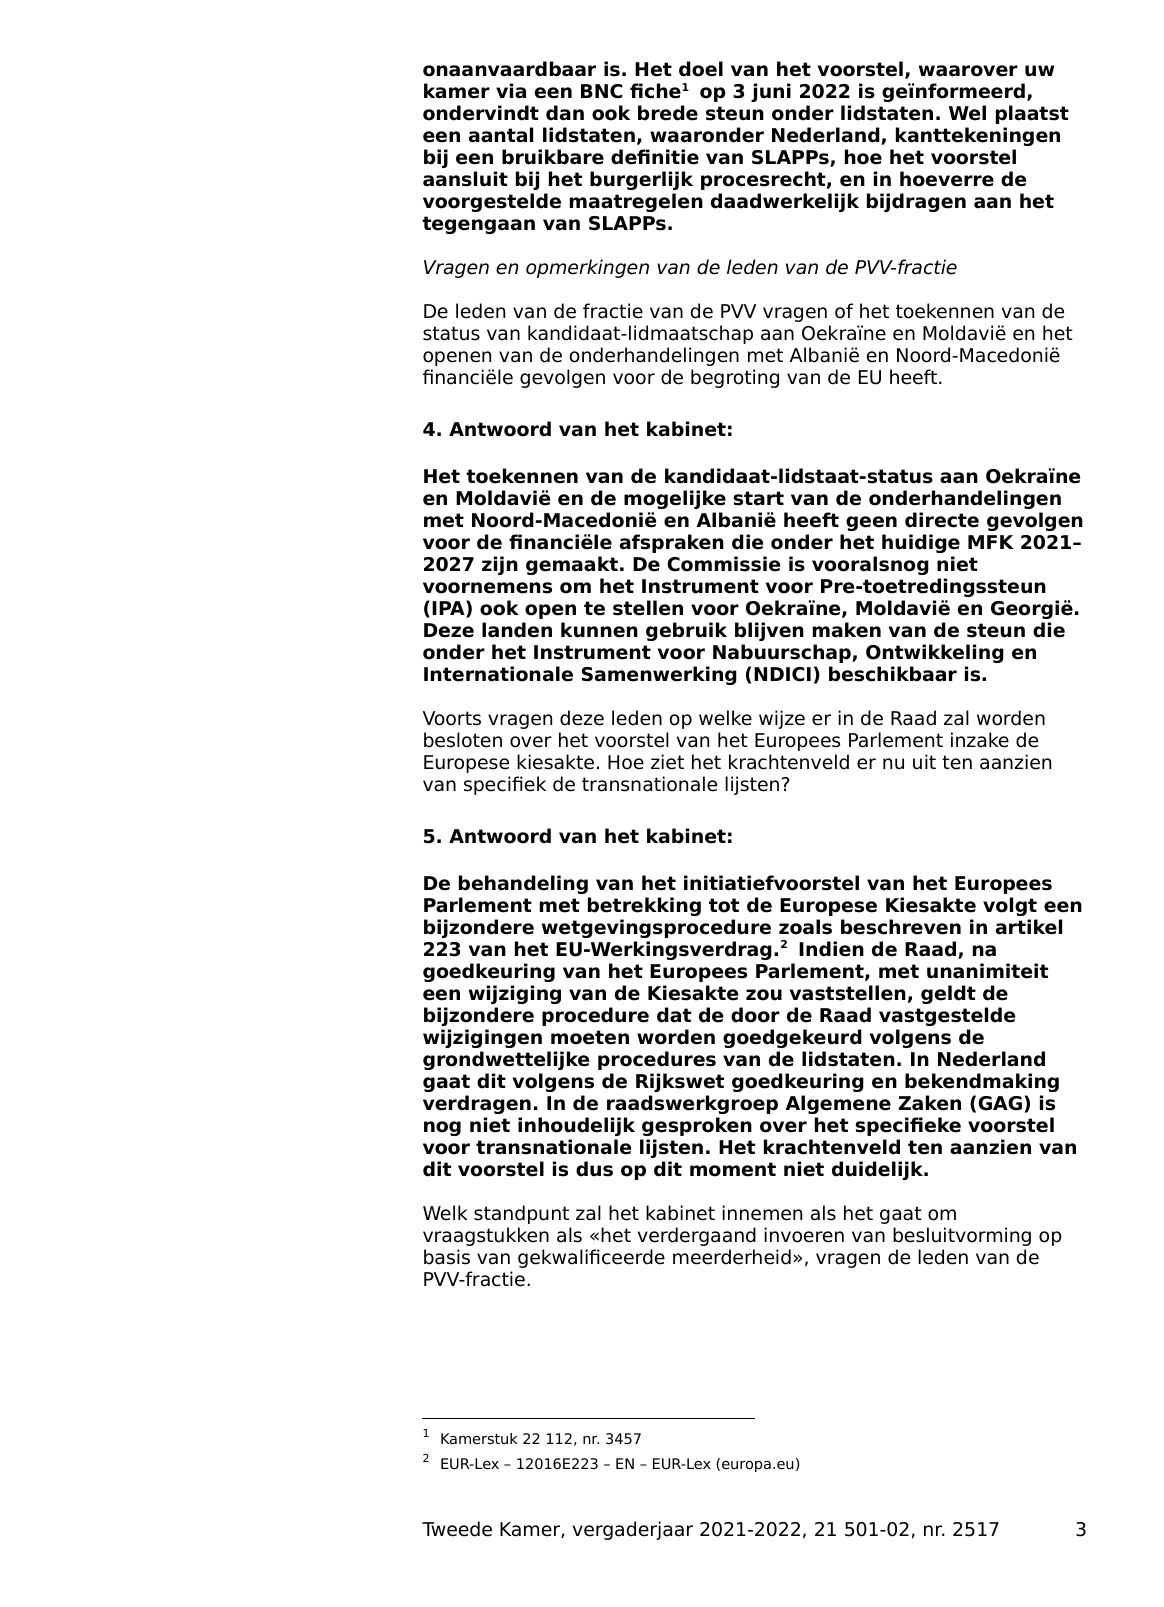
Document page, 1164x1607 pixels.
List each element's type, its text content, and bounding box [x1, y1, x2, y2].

text Voorts vragen deze leden op welke wijze er in de Raad zal worden besloten over het voorstel van het Europees Parlement inzake de Europese kiesakte. Hoe ziet het krachtenveld er nu uit ten aanzien van specifiek de transnationale lijsten? [422, 708, 1087, 796]
text De leden van de fractie van de PVV vragen of het toekennen van de status van kandidaat-lidmaatschap aan Oekraïne en Moldavië en het openen van de onderhandelingen met Albanië en Noord-Macedonië financiële gevolgen voor de begroting van de EU heeft. [422, 301, 1087, 389]
subtitle 5. Antwoord van het kabinet: [422, 826, 1087, 848]
subtitle Vragen en opmerkingen van de leden van de PVV-fractie [422, 257, 1087, 279]
text EUR-Lex – 12016E223 – EN – EUR-Lex (europa.eu) [422, 1452, 1087, 1474]
text Kamerstuk 22 112, nr. 3457 [422, 1427, 1087, 1449]
text onaanvaardbaar is. Het doel van het voorstel, waarover uw kamer via een BNC fiche op 3 juni 2022 is geïnformeerd, ondervindt dan ook brede steun onder lidstaten. Wel plaatst een aantal lidstaten, waaronder Nederland, kanttekeningen bij een bruikbare definitie van SLAPPs, hoe het voorstel aansluit bij het burgerlijk procesrecht, en in hoeverre de voorgestelde maatregelen daadwerkelijk bijdragen aan het tegengaan van SLAPPs. [422, 59, 1087, 235]
subtitle 4. Antwoord van het kabinet: [422, 419, 1087, 441]
text De behandeling van het initiatiefvoorstel van het Europees Parlement met betrekking tot de Europese Kiesakte volgt een bijzondere wetgevingsprocedure zoals beschreven in artikel 223 van het EU-Werkingsverdrag. Indien de Raad, na goedkeuring van het Europees Parlement, met unanimiteit een wijziging van de Kiesakte zou vaststellen, geldt de bijzondere procedure dat de door de Raad vastgestelde wijzigingen moeten worden goedgekeurd volgens de grondwettelijke procedures van de lidstaten. In Nederland gaat dit volgens de Rijkswet goedkeuring en bekendmaking verdragen. In de raadswerkgroep Algemene Zaken (GAG) is nog niet inhoudelijk gesproken over het specifieke voorstel voor transnationale lijsten. Het krachtenveld ten aanzien van dit voorstel is dus op dit moment niet duidelijk. [422, 873, 1087, 1181]
text Welk standpunt zal het kabinet innemen als het gaat om vraagstukken als «het verdergaand invoeren van besluitvorming op basis van gekwalificeerde meerderheid», vragen de leden van de PVV-fractie. [422, 1203, 1087, 1291]
text Het toekennen van de kandidaat-lidstaat-status aan Oekraïne en Moldavië en de mogelijke start van de onderhandelingen met Noord-Macedonië en Albanië heeft geen directe gevolgen voor de financiële afspraken die onder het huidige MFK 2021–2027 zijn gemaakt. De Commissie is vooralsnog niet voornemens om het Instrument voor Pre-toetredingssteun (IPA) ook open te stellen voor Oekraïne, Moldavië en Georgië. Deze landen kunnen gebruik blijven maken van de steun die onder het Instrument voor Nabuurschap, Ontwikkeling en Internationale Samenwerking (NDICI) beschikbaar is. [422, 466, 1087, 686]
